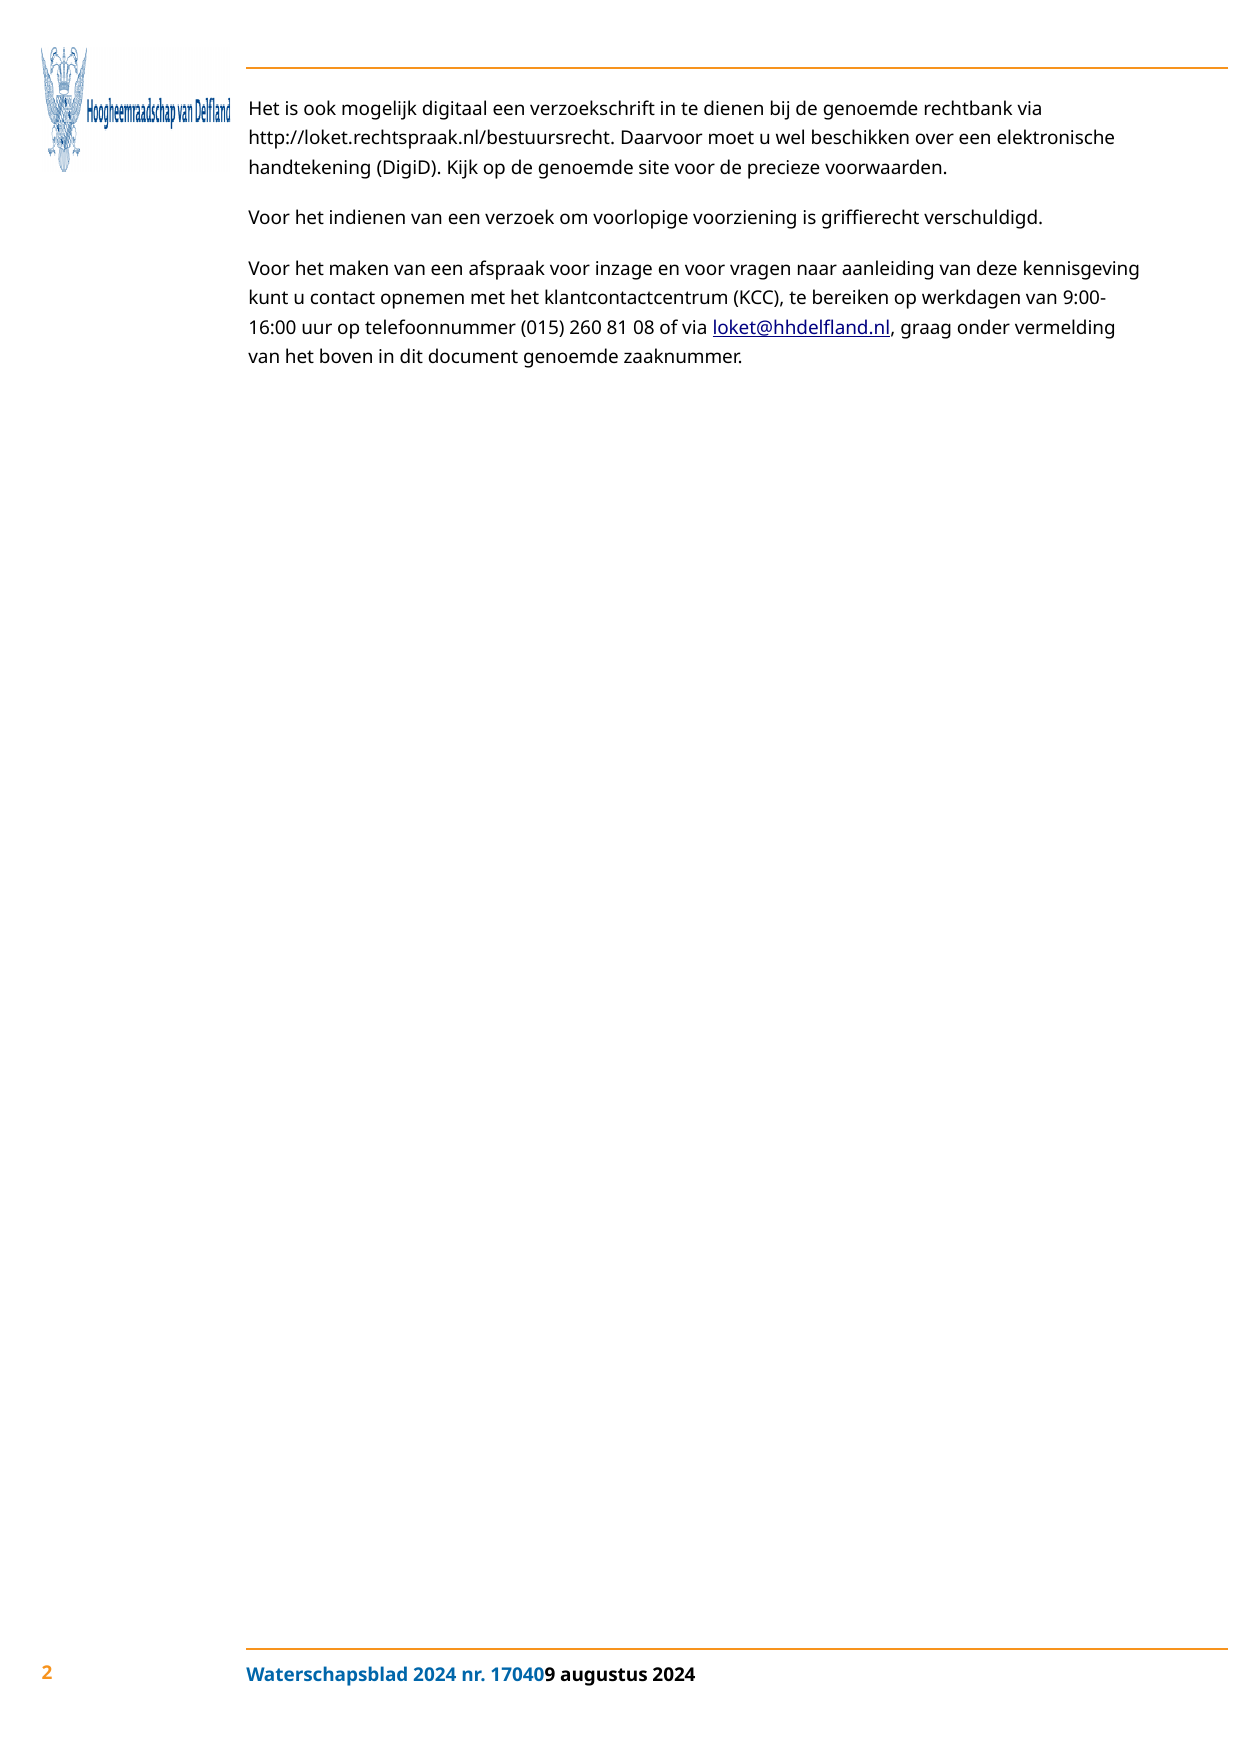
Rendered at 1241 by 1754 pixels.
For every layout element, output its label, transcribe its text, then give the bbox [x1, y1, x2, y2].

text Het is ook mogelijk digitaal een verzoekschrift in te dienen bij de genoemde rechtbank via http://loket.rechtspraak.nl/bestuursrecht. Daarvoor moet u wel beschikken over een elektronische handtekening (DigiD). Kijk op de genoemde site voor de precieze voorwaarden. [248, 95, 1152, 180]
picture [41, 47, 231, 172]
text Voor het maken van een afspraak voor inzage en voor vragen naar aanleiding van deze kennisgeving kunt u contact opnemen met het klantcontactcentrum (KCC), te bereiken op werkdagen van 9:00-16:00 uur op telefoonnummer (015) 260 81 08 of via loket@hhdelfland.nl, graag onder vermelding van het boven in dit document genoemde zaaknummer. [248, 255, 1152, 369]
text Voor het indienen van een verzoek om voorlopige voorziening is griffierecht verschuldigd. [248, 204, 1152, 230]
